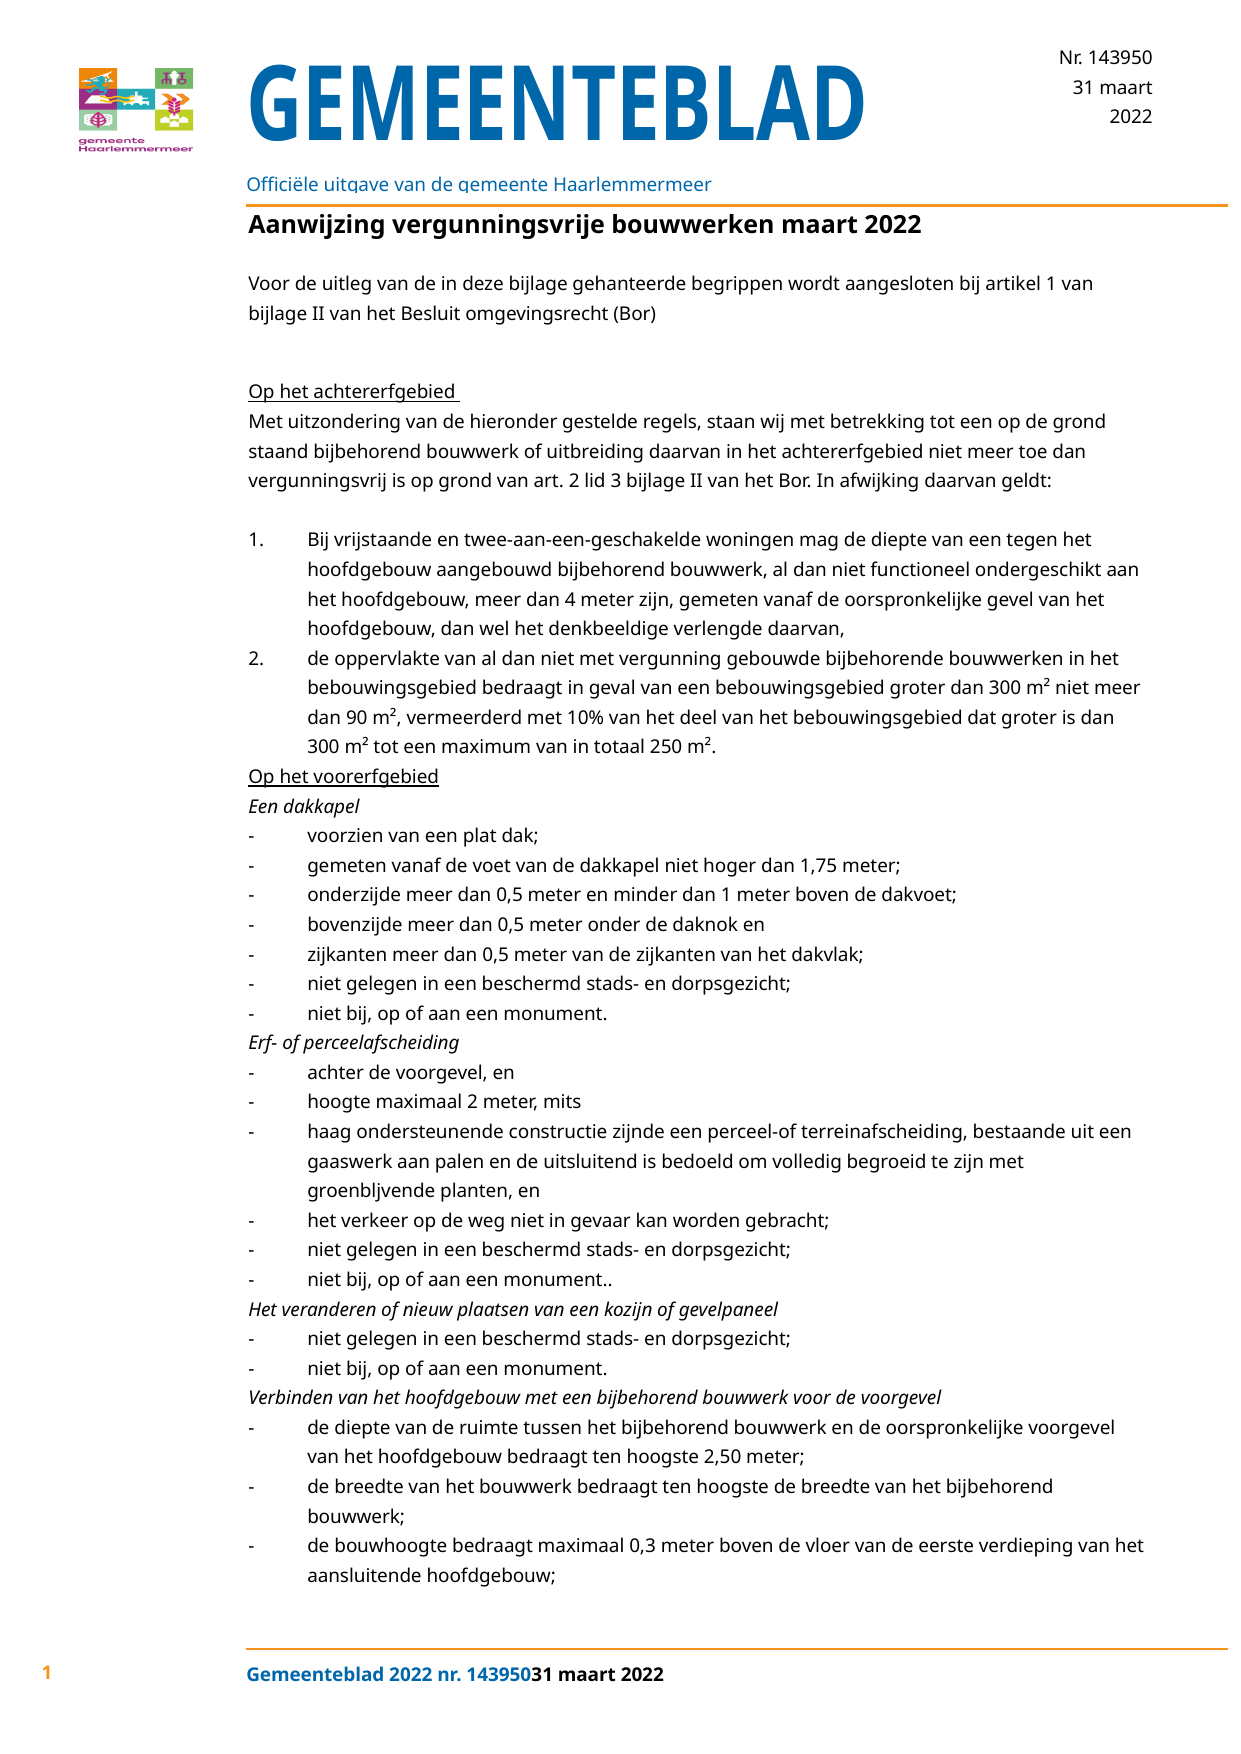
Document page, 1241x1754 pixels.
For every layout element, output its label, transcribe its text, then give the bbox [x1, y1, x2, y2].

list niet gelegen in een beschermd stads- en dorpsgezicht; [248, 1325, 1152, 1351]
list haag ondersteunende constructie zijnde een perceel-of terreinafscheiding, bestaande uit een gaaswerk aan palen en de uitsluitend is bedoeld om volledig begroeid te zijn met groenbljvende planten, en [248, 1118, 1152, 1203]
list de breedte van het bouwwerk bedraagt ten hoogste de breedte van het bijbehorend bouwwerk; [248, 1473, 1152, 1529]
list bovenzijde meer dan 0,5 meter onder de daknok en [248, 911, 1152, 937]
list de diepte van de ruimte tussen het bijbehorend bouwwerk en de oorspronkelijke voorgevel van het hoofdgebouw bedraagt ten hoogste 2,50 meter; [248, 1414, 1152, 1469]
text Erf- of perceelafscheiding [248, 1029, 1152, 1055]
text Het veranderen of nieuw plaatsen van een kozijn of gevelpaneel [248, 1296, 1152, 1322]
text Op het voorerfgebied [248, 763, 1152, 789]
list zijkanten meer dan 0,5 meter van de zijkanten van het dakvlak; [248, 941, 1152, 967]
list niet gelegen in een beschermd stads- en dorpsgezicht; [248, 1237, 1152, 1262]
text Verbinden van het hoofdgebouw met een bijbehorend bouwwerk voor de voorgevel [248, 1384, 1152, 1410]
list onderzijde meer dan 0,5 meter en minder dan 1 meter boven de dakvoet; [248, 882, 1152, 907]
list het verkeer op de weg niet in gevaar kan worden gebracht; [248, 1207, 1152, 1233]
text Voor de uitleg van de in deze bijlage gehanteerde begrippen wordt aangesloten bij artikel 1 van bijlage II van het Besluit omgevingsrecht (Bor) [248, 270, 1152, 326]
list niet gelegen in een beschermd stads- en dorpsgezicht; [248, 970, 1152, 996]
list voorzien van een plat dak; [248, 822, 1152, 848]
list gemeten vanaf de voet van de dakkapel niet hoger dan 1,75 meter; [248, 852, 1152, 878]
list de oppervlakte van al dan niet met vergunning gebouwde bijbehorende bouwwerken in het bebouwingsgebied bedraagt in geval van een bebouwingsgebied groter dan 300 m² niet meer dan 90 m², vermeerderd met 10% van het deel van het bebouwingsgebied dat groter is dan 300 m² tot een maximum van in totaal 250 m². [248, 645, 1152, 759]
picture [41, 47, 231, 172]
text Aanwijzing vergunningsvrije bouwwerken maart 2022 [248, 207, 1152, 241]
list hoogte maximaal 2 meter, mits [248, 1089, 1152, 1114]
list achter de voorgevel, en [248, 1059, 1152, 1085]
list Bij vrijstaande en twee-aan-een-geschakelde woningen mag de diepte van een tegen het hoofdgebouw aangebouwd bijbehorend bouwwerk, al dan niet functioneel ondergeschikt aan het hoofdgebouw, meer dan 4 meter zijn, gemeten vanaf de oorspronkelijke gevel van het hoofdgebouw, dan wel het denkbeeldige verlengde daarvan, [248, 527, 1152, 641]
list niet bij, op of aan een monument. [248, 1355, 1152, 1381]
text Met uitzondering van de hieronder gestelde regels, staan wij met betrekking tot een op de grond staand bijbehorend bouwwerk of uitbreiding daarvan in het achtererfgebied niet meer toe dan vergunningsvrij is op grond van art. 2 lid 3 bijlage II van het Bor. In afwijking daarvan geldt: [248, 408, 1152, 493]
list de bouwhoogte bedraagt maximaal 0,3 meter boven de vloer van de eerste verdieping van het aansluitende hoofdgebouw; [248, 1532, 1152, 1588]
text Een dakkapel [248, 793, 1152, 819]
text Op het achtererfgebied [248, 379, 1152, 404]
list niet bij, op of aan een monument. [248, 1000, 1152, 1026]
list niet bij, op of aan een monument.. [248, 1266, 1152, 1292]
